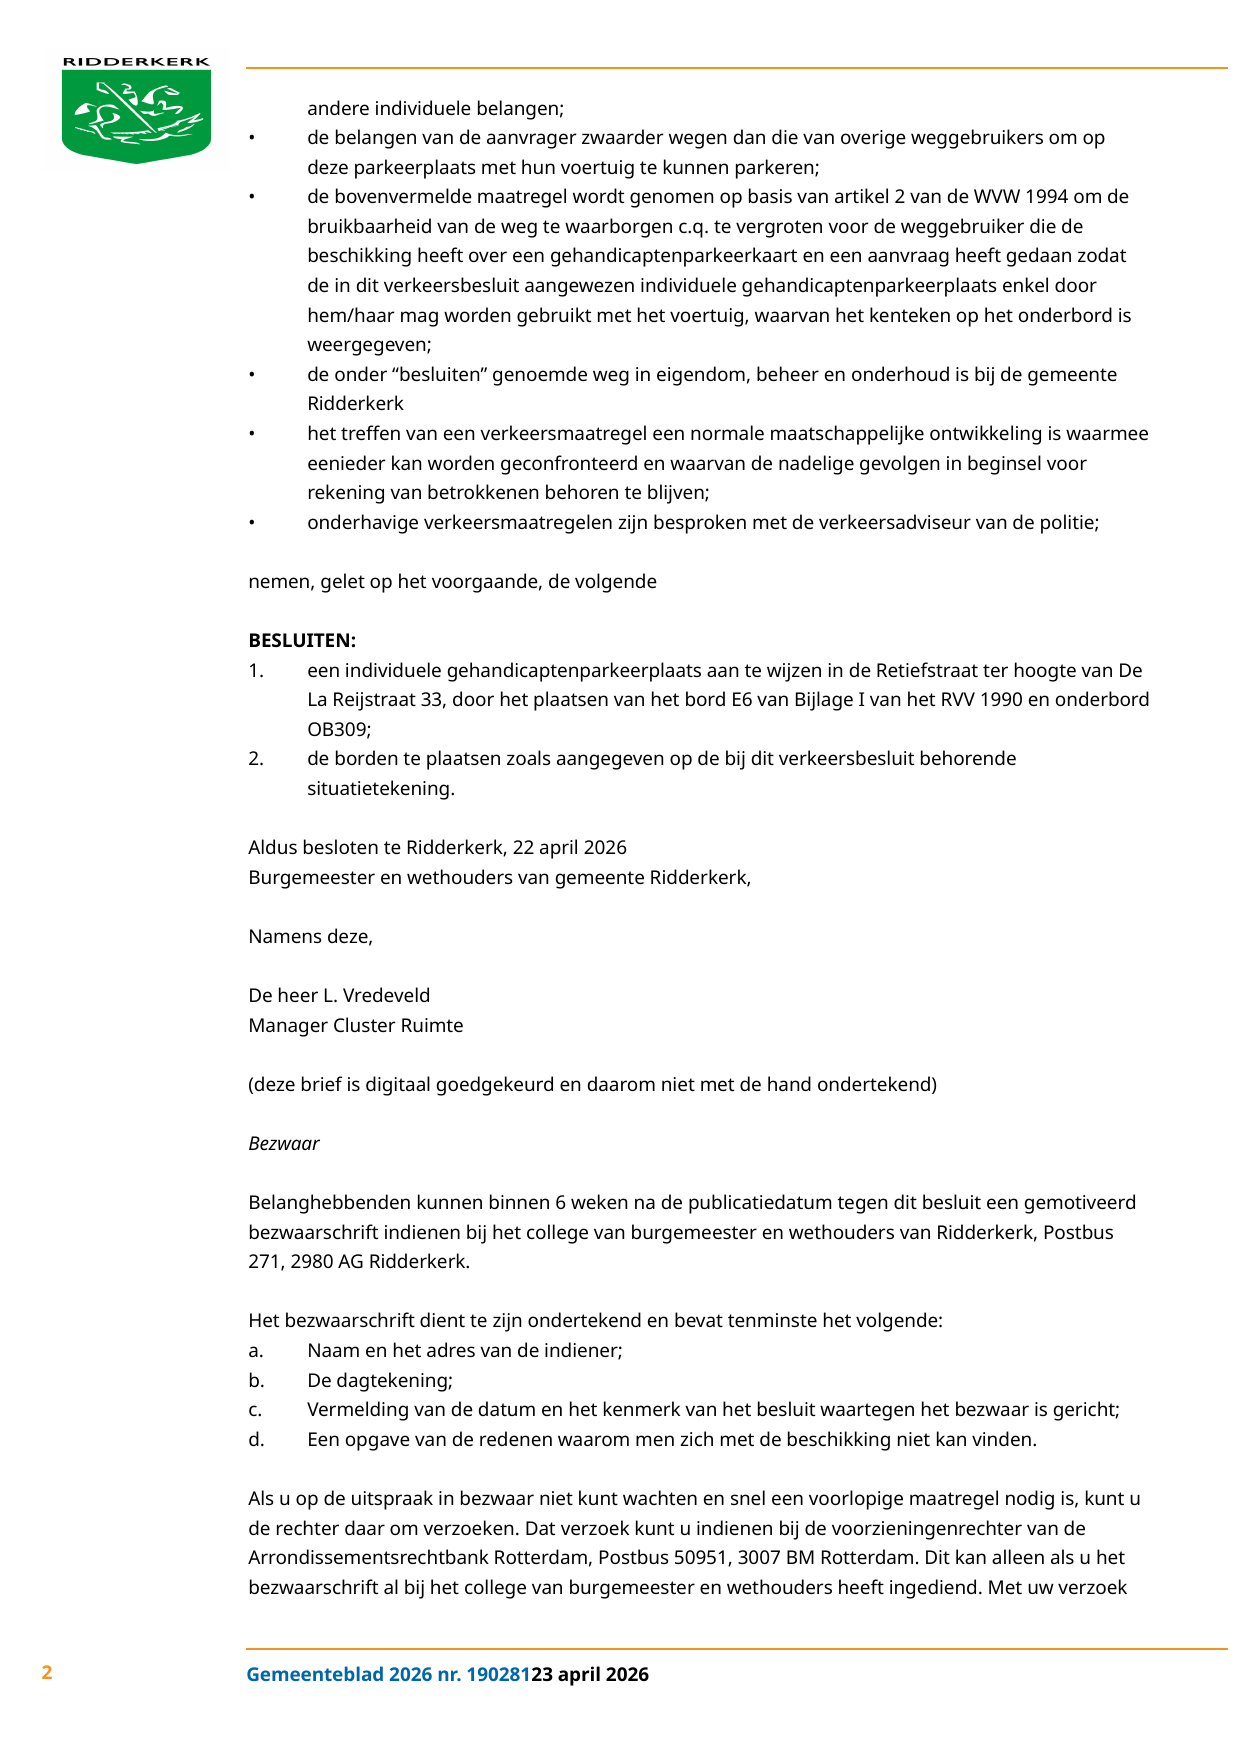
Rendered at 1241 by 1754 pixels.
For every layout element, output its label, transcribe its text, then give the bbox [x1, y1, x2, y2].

list de onder “besluiten” genoemde weg in eigendom, beheer en onderhoud is bij de gemeente Ridderkerk [248, 361, 1152, 416]
list Een opgave van de redenen waarom men zich met de beschikking niet kan vinden. [248, 1426, 1152, 1452]
list de borden te plaatsen zoals aangegeven op de bij dit verkeersbesluit behorende situatietekening. [248, 746, 1152, 801]
text BESLUITEN: [248, 627, 1152, 653]
list een individuele gehandicaptenparkeerplaats aan te wijzen in de Retiefstraat ter hoogte van De La Reijstraat 33, door het plaatsen van het bord E6 van Bijlage I van het RVV 1990 en onderbord OB309; [248, 657, 1152, 742]
picture [41, 47, 231, 172]
list de belangen van de aanvrager zwaarder wegen dan die van overige weggebruikers om op deze parkeerplaats met hun voertuig te kunnen parkeren; [248, 124, 1152, 180]
text nemen, gelet op het voorgaande, de volgende [248, 568, 1152, 594]
list onderhavige verkeersmaatregelen zijn besproken met de verkeersadviseur van de politie; [248, 509, 1152, 535]
list het treffen van een verkeersmaatregel een normale maatschappelijke ontwikkeling is waarmee eenieder kan worden geconfronteerd en waarvan de nadelige gevolgen in beginsel voor rekening van betrokkenen behoren te blijven; [248, 420, 1152, 505]
text Het bezwaarschrift dient te zijn ondertekend en bevat tenminste het volgende: [248, 1308, 1152, 1333]
text Belanghebbenden kunnen binnen 6 weken na de publicatiedatum tegen dit besluit een gemotiveerd bezwaarschrift indienen bij het college van burgemeester en wethouders van Ridderkerk, Postbus 271, 2980 AG Ridderkerk. [248, 1189, 1152, 1274]
list andere individuele belangen; [248, 95, 1152, 121]
list de bovenvermelde maatregel wordt genomen op basis van artikel 2 van de WVW 1994 om de bruikbaarheid van de weg te waarborgen c.q. te vergroten voor de weggebruiker die de beschikking heeft over een gehandicaptenparkeerkaart en een aanvraag heeft gedaan zodat de in dit verkeersbesluit aangewezen individuele gehandicaptenparkeerplaats enkel door hem/haar mag worden gebruikt met het voertuig, waarvan het kenteken op het onderbord is weergegeven; [248, 183, 1152, 357]
text Namens deze, [248, 923, 1152, 949]
text (deze brief is digitaal goedgekeurd en daarom niet met de hand ondertekend) [248, 1071, 1152, 1097]
list Vermelding van de datum en het kenmerk van het besluit waartegen het bezwaar is gericht; [248, 1396, 1152, 1422]
text Als u op de uitspraak in bezwaar niet kunt wachten en snel een voorlopige maatregel nodig is, kunt u de rechter daar om verzoeken. Dat verzoek kunt u indienen bij de voorzieningenrechter van de Arrondissementsrechtbank Rotterdam, Postbus 50951, 3007 BM Rotterdam. Dit kan alleen als u het bezwaarschrift al bij het college van burgemeester en wethouders heeft ingediend. Met uw verzoek [248, 1485, 1152, 1600]
text Aldus besloten te Ridderkerk, 22 april 2026 [248, 834, 1152, 860]
text Bezwaar [248, 1130, 1152, 1156]
text Burgemeester en wethouders van gemeente Ridderkerk, [248, 864, 1152, 890]
text Manager Cluster Ruimte [248, 1012, 1152, 1038]
list De dagtekening; [248, 1367, 1152, 1393]
text De heer L. Vredeveld [248, 982, 1152, 1008]
list Naam en het adres van de indiener; [248, 1337, 1152, 1363]
